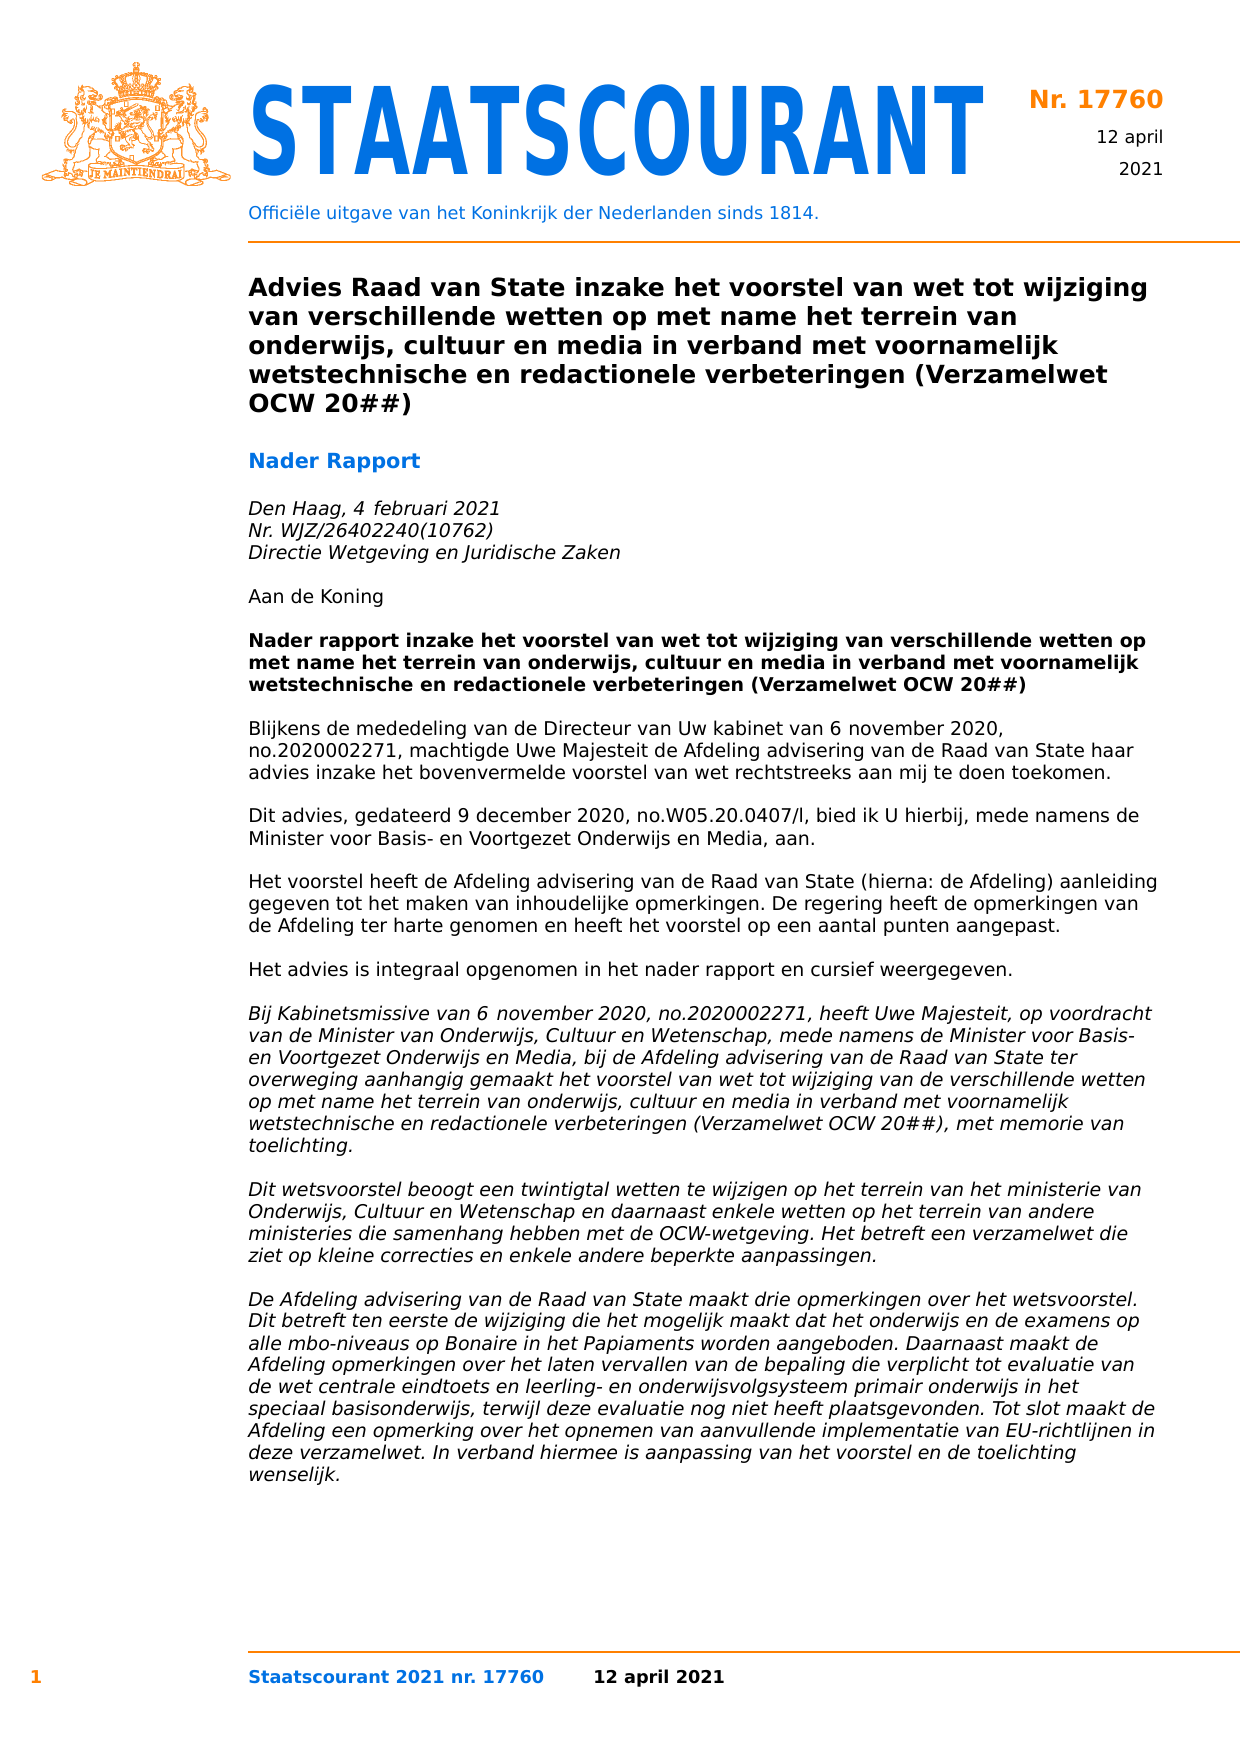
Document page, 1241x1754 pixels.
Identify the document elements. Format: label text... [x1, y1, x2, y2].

table_cell 12 april [998, 121, 1240, 153]
subtitle Nader Rapport [248, 449, 1163, 473]
text De Afdeling advisering van de Raad van State maakt drie opmerkingen over het wetsvoorstel. Dit betreft ten eerste de wijziging die het mogelijk maakt dat het onderwijs en de examens op alle mbo-niveaus op Bonaire in het Papiaments worden aangeboden. Daarnaast maakt de Afdeling opmerkingen over het laten vervallen van de bepaling die verplicht tot evaluatie van de wet centrale eindtoets en leerling- en onderwijsvolgsysteem primair onderwijs in het speciaal basisonderwijs, terwijl deze evaluatie nog niet heeft plaatsgevonden. Tot slot maakt de Afdeling een opmerking over het opnemen van aanvullende implementatie van EU-richtlijnen in deze verzamelwet. In verband hiermee is aanpassing van het voorstel en de toelichting wenselijk. [248, 1288, 1163, 1486]
text Bij Kabinetsmissive van 6 november 2020, no.2020002271, heeft Uwe Majesteit, op voordracht van de Minister van Onderwijs, Cultuur en Wetenschap, mede namens de Minister voor Basis- en Voortgezet Onderwijs en Media, bij de Afdeling advisering van de Raad van State ter overweging aanhangig gemaakt het voorstel van wet tot wijziging van de verschillende wetten op met name het terrein van onderwijs, cultuur en media in verband met voornamelijk wetstechnische en redactionele verbeteringen (Verzamelwet OCW 20##), met memorie van toelichting. [248, 1003, 1163, 1157]
text Dit advies, gedateerd 9 december 2020, no.W05.20.0407/l, bied ik U hierbij, mede namens de Minister voor Basis- en Voortgezet Onderwijs en Media, aan. [248, 805, 1163, 849]
subtitle Advies Raad van State inzake het voorstel van wet tot wijziging van verschillende wetten op met name het terrein van onderwijs, cultuur en media in verband met voornamelijk wetstechnische en redactionele verbeteringen (Verzamelwet OCW 20##) [248, 273, 1163, 419]
text Blijkens de mededeling van de Directeur van Uw kabinet van 6 november 2020, no.2020002271, machtigde Uwe Majesteit de Afdeling advisering van de Raad van State haar advies inzake het bovenvermelde voorstel van wet rechtstreeks aan mij te doen toekomen. [248, 718, 1163, 783]
text Dit wetsvoorstel beoogt een twintigtal wetten te wijzigen op het terrein van het ministerie van Onderwijs, Cultuur en Wetenschap en daarnaast enkele wetten op het terrein van andere ministeries die samenhang hebben met de OCW-wetgeving. Het betreft een verzamelwet die ziet op kleine correcties en enkele andere beperkte aanpassingen. [248, 1179, 1163, 1267]
text Nr. WJZ/26402240(10762) [248, 520, 1163, 542]
table_cell Officiële uitgave van het Koninkrijk der Nederlanden sinds 1814. [248, 203, 1240, 241]
table_header [25, 62, 248, 241]
table_header Nr. 17760 [998, 62, 1240, 121]
text Nader rapport inzake het voorstel van wet tot wijziging van verschillende wetten op met name het terrein van onderwijs, cultuur en media in verband met voornamelijk wetstechnische en redactionele verbeteringen (Verzamelwet OCW 20##) [248, 630, 1163, 696]
text Het voorstel heeft de Afdeling advisering van de Raad van State (hierna: de Afdeling) aanleiding gegeven tot het maken van inhoudelijke opmerkingen. De regering heeft de opmerkingen van de Afdeling ter harte genomen en heeft het voorstel op een aantal punten aangepast. [248, 871, 1163, 937]
table_cell 2021 [998, 153, 1240, 203]
text Directie Wetgeving en Juridische Zaken [248, 542, 1163, 564]
picture [41, 62, 231, 186]
text Den Haag, 4 februari 2021 [248, 498, 1163, 520]
text Aan de Koning [248, 586, 1163, 608]
table_header STAATSCOURANT [248, 62, 998, 203]
text Het advies is integraal opgenomen in het nader rapport en cursief weergegeven. [248, 959, 1163, 981]
